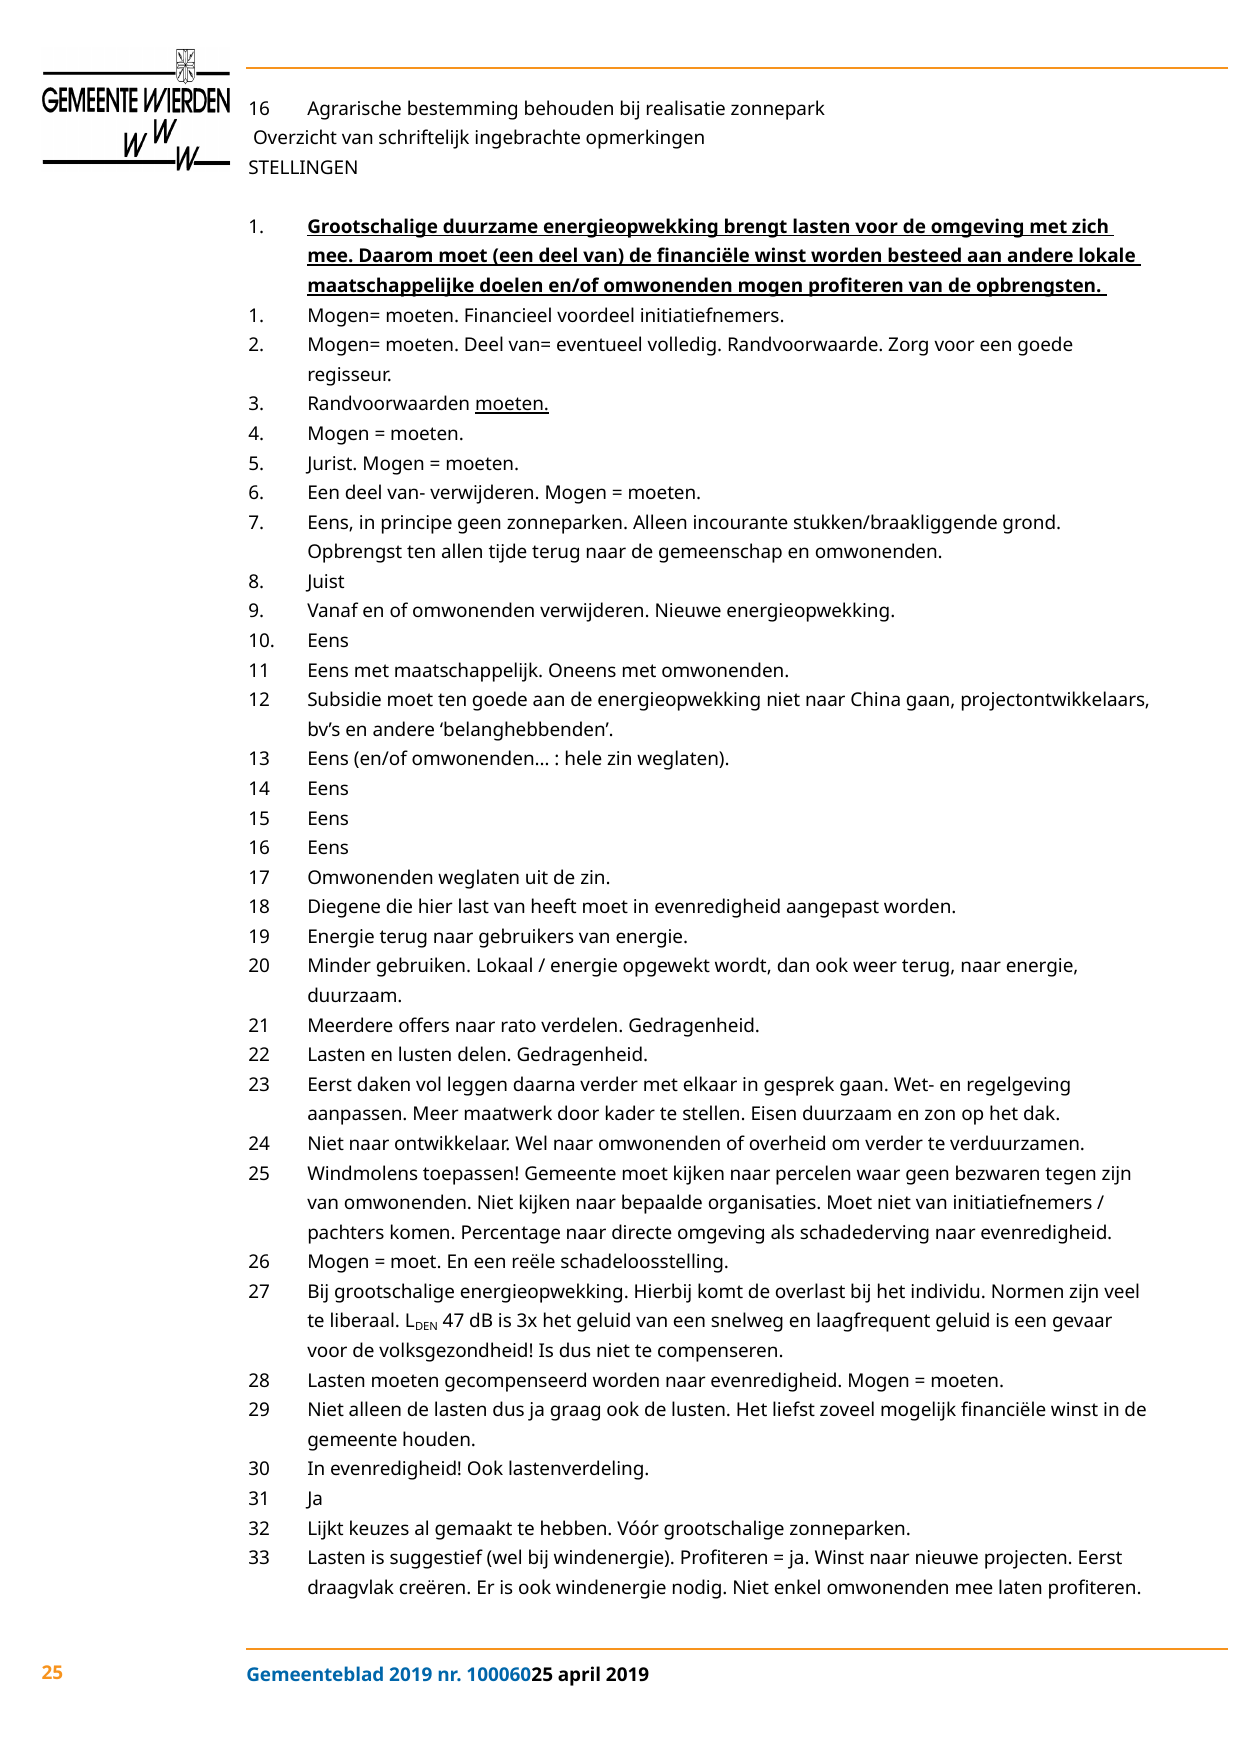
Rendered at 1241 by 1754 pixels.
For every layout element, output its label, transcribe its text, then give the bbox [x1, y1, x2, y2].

list Lasten is suggestief (wel bij windenergie). Profiteren = ja. Winst naar nieuwe projecten. Eerst draagvlak creëren. Er is ook windenergie nodig. Niet enkel omwonenden mee laten profiteren. [248, 1544, 1152, 1600]
list Eens [248, 834, 1152, 860]
list Mogen = moeten. [248, 420, 1152, 446]
list Eens [248, 775, 1152, 801]
list Een deel van- verwijderen. Mogen = moeten. [248, 479, 1152, 505]
list Windmolens toepassen! Gemeente moet kijken naar percelen waar geen bezwaren tegen zijn van omwonenden. Niet kijken naar bepaalde organisaties. Moet niet van initiatiefnemers / pachters komen. Percentage naar directe omgeving als schadederving naar evenredigheid. [248, 1160, 1152, 1245]
text STELLINGEN [248, 154, 1152, 180]
list Diegene die hier last van heeft moet in evenredigheid aangepast worden. [248, 893, 1152, 919]
list Minder gebruiken. Lokaal / energie opgewekt wordt, dan ook weer terug, naar energie, duurzaam. [248, 953, 1152, 1008]
picture [41, 47, 231, 172]
list Mogen = moet. En een reële schadeloosstelling. [248, 1248, 1152, 1274]
list Eens met maatschappelijk. Oneens met omwonenden. [248, 657, 1152, 683]
list Randvoorwaarden moeten. [248, 391, 1152, 416]
list Lijkt keuzes al gemaakt te hebben. Vóór grootschalige zonneparken. [248, 1515, 1152, 1541]
list Lasten moeten gecompenseerd worden naar evenredigheid. Mogen = moeten. [248, 1367, 1152, 1393]
list Meerdere offers naar rato verdelen. Gedragenheid. [248, 1012, 1152, 1038]
list Lasten en lusten delen. Gedragenheid. [248, 1041, 1152, 1067]
list Omwonenden weglaten uit de zin. [248, 864, 1152, 890]
list Eens [248, 627, 1152, 653]
list Bij grootschalige energieopwekking. Hierbij komt de overlast bij het individu. Normen zijn veel te liberaal. LDEN 47 dB is 3x het geluid van een snelweg en laagfrequent geluid is een gevaar voor de volksgezondheid! Is dus niet te compenseren. [248, 1278, 1152, 1363]
list Eens, in principe geen zonneparken. Alleen incourante stukken/braakliggende grond. Opbrengst ten allen tijde terug naar de gemeenschap en omwonenden. [248, 509, 1152, 564]
list Grootschalige duurzame energieopwekking brengt lasten voor de omgeving met zich mee. Daarom moet (een deel van) de financiële winst worden besteed aan andere lokale maatschappelijke doelen en/of omwonenden mogen profiteren van de opbrengsten. [248, 213, 1152, 298]
list Eens [248, 805, 1152, 831]
list Eerst daken vol leggen daarna verder met elkaar in gesprek gaan. Wet- en regelgeving aanpassen. Meer maatwerk door kader te stellen. Eisen duurzaam en zon op het dak. [248, 1071, 1152, 1126]
list Energie terug naar gebruikers van energie. [248, 923, 1152, 949]
list Agrarische bestemming behouden bij realisatie zonnepark [248, 95, 1152, 121]
list Niet naar ontwikkelaar. Wel naar omwonenden of overheid om verder te verduurzamen. [248, 1130, 1152, 1156]
list In evenredigheid! Ook lastenverdeling. [248, 1456, 1152, 1481]
list Jurist. Mogen = moeten. [248, 450, 1152, 476]
list Niet alleen de lasten dus ja graag ook de lusten. Het liefst zoveel mogelijk financiële winst in de gemeente houden. [248, 1396, 1152, 1452]
list Eens (en/of omwonenden… : hele zin weglaten). [248, 746, 1152, 771]
list Vanaf en of omwonenden verwijderen. Nieuwe energieopwekking. [248, 598, 1152, 623]
list Mogen= moeten. Deel van= eventueel volledig. Randvoorwaarde. Zorg voor een goede regisseur. [248, 331, 1152, 387]
list Juist [248, 568, 1152, 594]
text Overzicht van schriftelijk ingebrachte opmerkingen [248, 124, 1152, 150]
list Ja [248, 1485, 1152, 1511]
list Subsidie moet ten goede aan de energieopwekking niet naar China gaan, projectontwikkelaars, bv’s en andere ‘belanghebbenden’. [248, 686, 1152, 742]
list Mogen= moeten. Financieel voordeel initiatiefnemers. [248, 302, 1152, 328]
